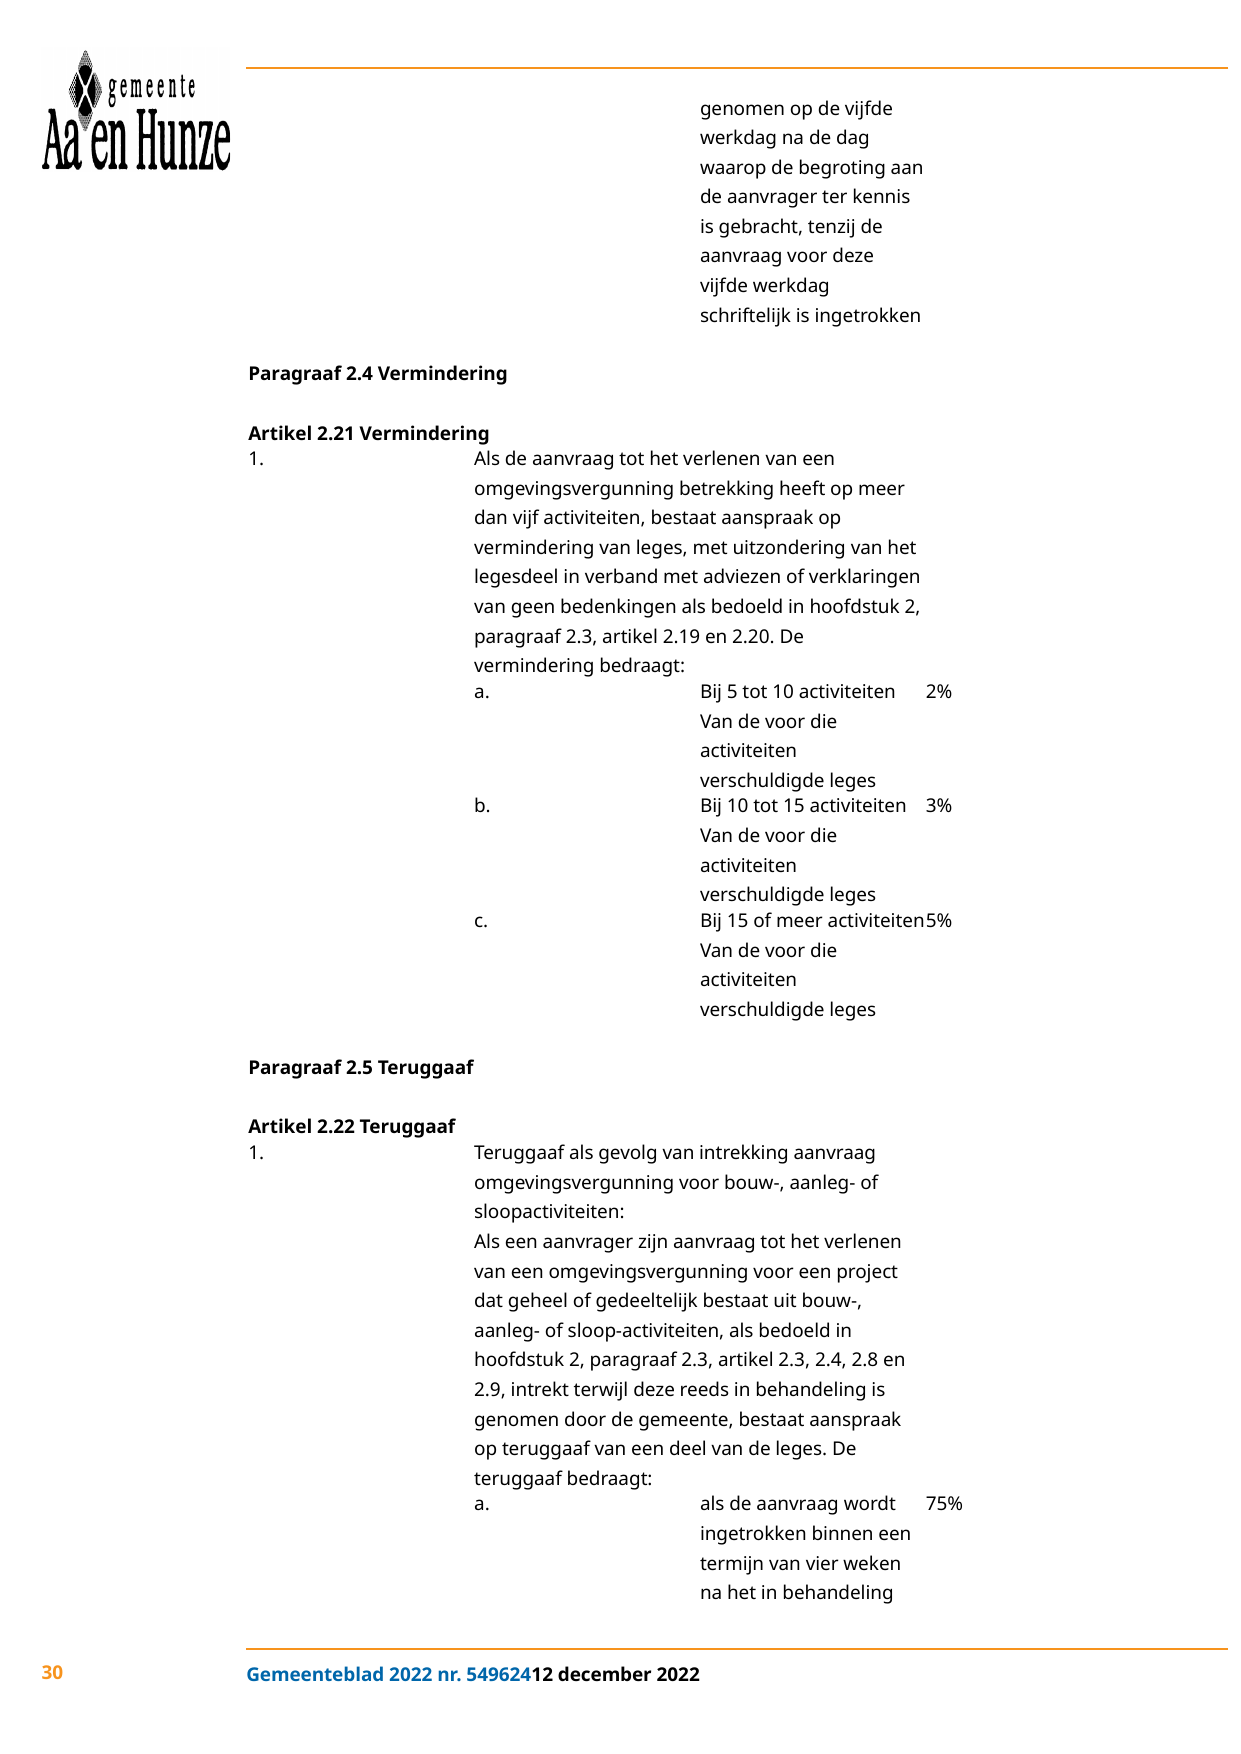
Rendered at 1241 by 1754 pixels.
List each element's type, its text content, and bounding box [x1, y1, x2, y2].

table_cell 75% [926, 1491, 1152, 1605]
table_cell [474, 95, 700, 328]
table_cell 2% [926, 678, 1152, 793]
table_header Artikel 2.22 Teruggaaf [248, 1114, 926, 1139]
table_cell 1. [248, 1140, 474, 1491]
table_cell Als de aanvraag tot het verlenen van een omgevingsvergunning betrekking heeft op meer dan vijf activiteiten, bestaat aanspraak op vermindering van leges, met uitzondering van het legesdeel in verband met adviezen of verklaringen van geen bedenkingen als bedoeld in hoofdstuk 2, paragraaf 2.3, artikel 2.19 en 2.20. De vermindering bedraagt: [474, 445, 926, 678]
table_cell Bij 15 of meer activiteiten Van de voor die activiteiten verschuldigde leges [700, 907, 926, 1022]
table_header Artikel 2.21 Vermindering [248, 420, 926, 445]
picture [41, 47, 231, 172]
table_header [926, 1114, 1152, 1139]
table_cell [248, 95, 474, 328]
table_cell als de aanvraag wordt ingetrokken binnen een termijn van vier weken na het in behandeling [700, 1491, 926, 1605]
table_cell a. [474, 678, 700, 793]
table_cell Bij 5 tot 10 activiteiten Van de voor die activiteiten verschuldigde leges [700, 678, 926, 793]
table_cell [248, 793, 474, 907]
table_cell b. [474, 793, 700, 907]
table_cell [926, 445, 1152, 678]
table_cell 1. [248, 445, 474, 678]
table_cell [926, 1140, 1152, 1491]
table_cell Bij 10 tot 15 activiteiten Van de voor die activiteiten verschuldigde leges [700, 793, 926, 907]
table_header [926, 420, 1152, 445]
table_cell 5% [926, 907, 1152, 1022]
table_cell 3% [926, 793, 1152, 907]
table_cell genomen op de vijfde werkdag na de dag waarop de begroting aan de aanvrager ter kennis is gebracht, tenzij de aanvraag voor deze vijfde werkdag schriftelijk is ingetrokken [700, 95, 926, 328]
table_cell [926, 95, 1152, 328]
table_cell a. [474, 1491, 700, 1605]
table_cell [248, 678, 474, 793]
table_cell c. [474, 907, 700, 1022]
text Paragraaf 2.5 Teruggaaf [248, 1054, 1152, 1080]
table_cell Teruggaaf als gevolg van intrekking aanvraag omgevingsvergunning voor bouw-, aanleg- of sloopactiviteiten: Als een aanvrager zijn aanvraag tot het verlenen van een omgevingsvergunning voor een project dat geheel of gedeeltelijk bestaat uit bouw-, aanleg- of sloop-activiteiten, als bedoeld in hoofdstuk 2, paragraaf 2.3, artikel 2.3, 2.4, 2.8 en 2.9, intrekt terwijl deze reeds in behandeling is genomen door de gemeente, bestaat aanspraak op teruggaaf van een deel van de leges. De teruggaaf bedraagt: [474, 1140, 926, 1491]
table_cell [248, 907, 474, 1022]
text Paragraaf 2.4 Vermindering [248, 360, 1152, 386]
table_cell [248, 1491, 474, 1605]
